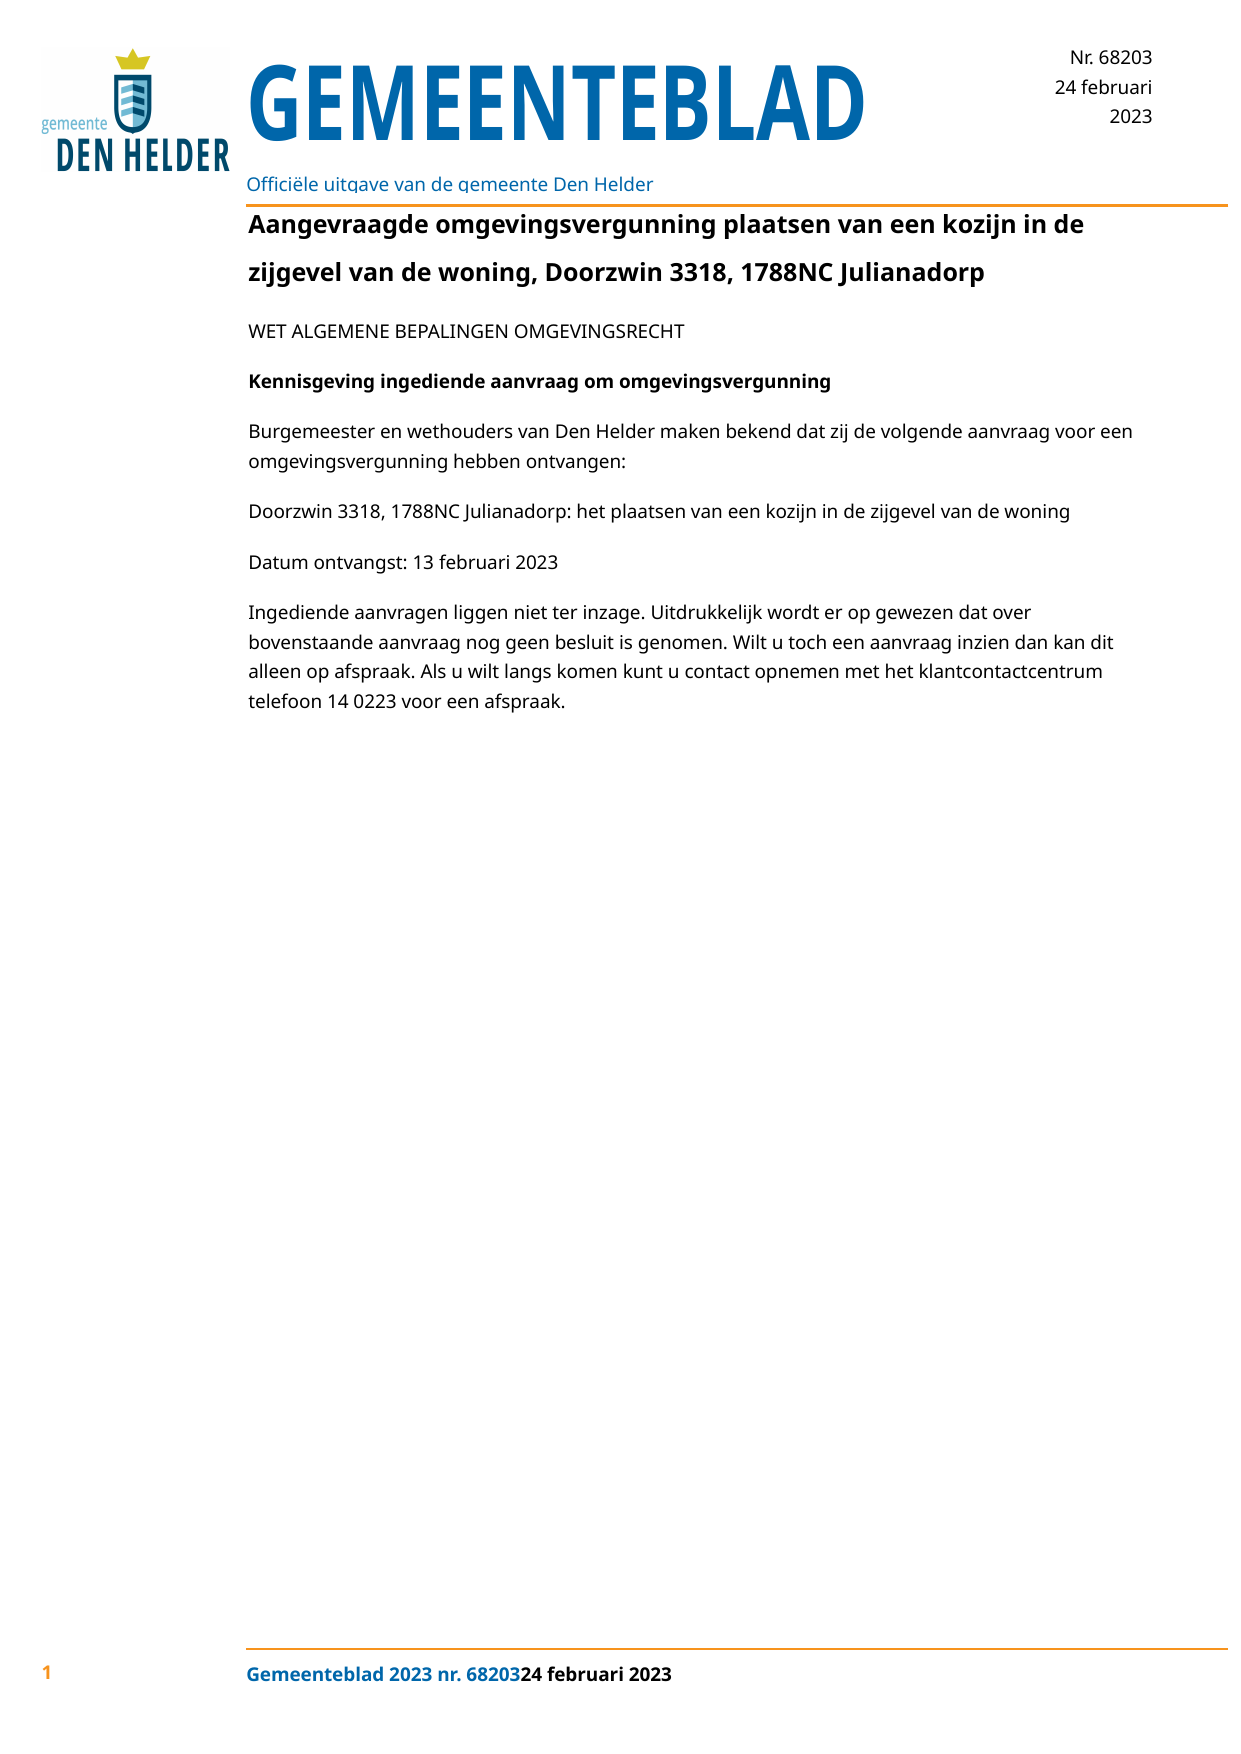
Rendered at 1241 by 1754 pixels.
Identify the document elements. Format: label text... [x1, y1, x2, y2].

text Datum ontvangst: 13 februari 2023 [248, 549, 1152, 575]
text Ingediende aanvragen liggen niet ter inzage. Uitdrukkelijk wordt er op gewezen dat over bovenstaande aanvraag nog geen besluit is genomen. Wilt u toch een aanvraag inzien dan kan dit alleen op afspraak. Als u wilt langs komen kunt u contact opnemen met het klantcontactcentrum telefoon 14 0223 voor een afspraak. [248, 599, 1152, 714]
picture [220, 160, 224, 172]
text Aangevraagde omgevingsvergunning plaatsen van een kozijn in de zijgevel van de woning, Doorzwin 3318, 1788NC Julianadorp [248, 207, 1152, 288]
picture [100, 154, 106, 172]
text Burgemeester en wethouders van Den Helder maken bekend dat zij de volgende aanvraag voor een omgevingsvergunning hebben ontvangen: [248, 419, 1152, 474]
text WET ALGEMENE BEPALINGEN OMGEVINGSRECHT [248, 318, 1152, 344]
text Kennisgeving ingediende aanvraag om omgevingsvergunning [248, 368, 1152, 394]
picture [41, 47, 231, 172]
picture [182, 144, 187, 165]
picture [63, 144, 68, 165]
picture [130, 157, 135, 172]
text Doorzwin 3318, 1788NC Julianadorp: het plaatsen van een kozijn in de zijgevel van de woning [248, 499, 1152, 524]
